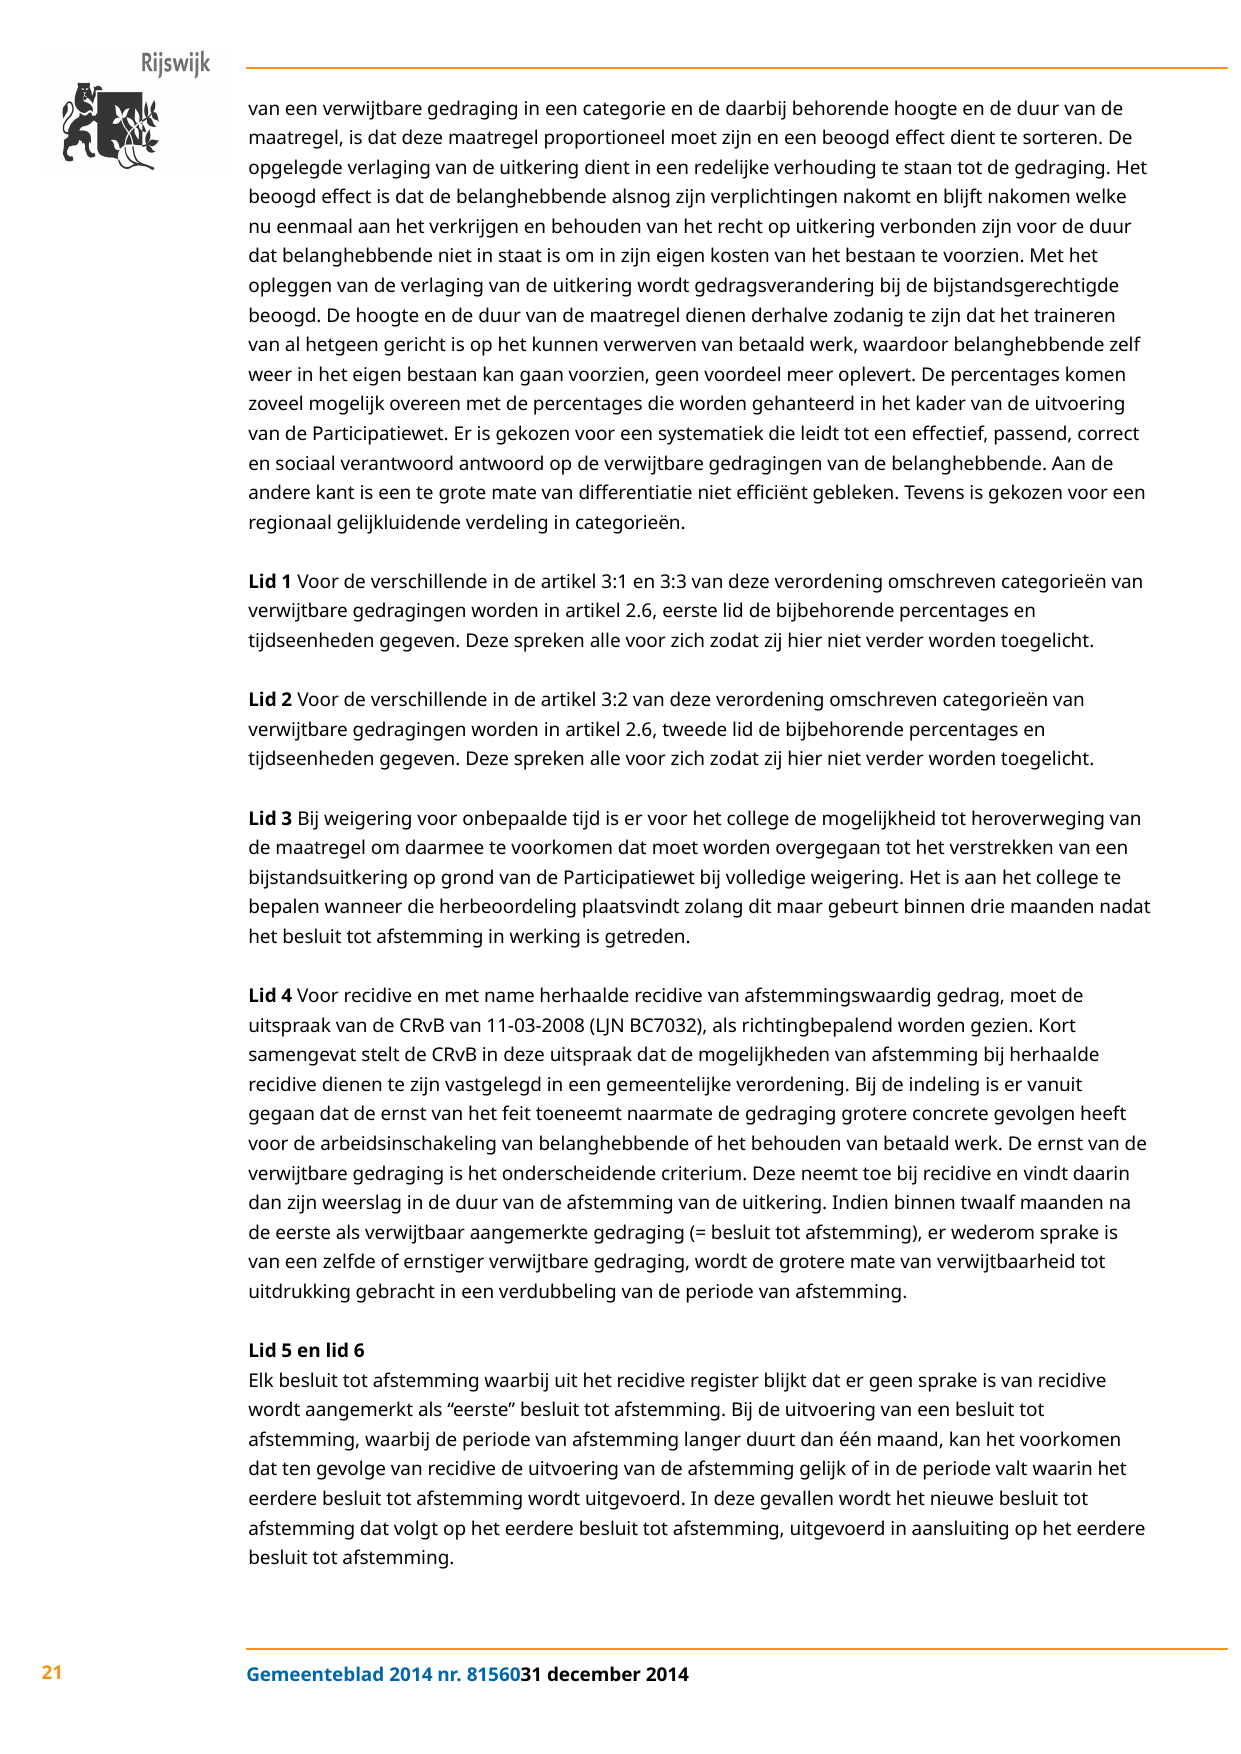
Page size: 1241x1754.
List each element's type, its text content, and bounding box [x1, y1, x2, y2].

text van een verwijtbare gedraging in een categorie en de daarbij behorende hoogte en de duur van de maatregel, is dat deze maatregel proportioneel moet zijn en een beoogd effect dient te sorteren. De opgelegde verlaging van de uitkering dient in een redelijke verhouding te staan tot de gedraging. Het beoogd effect is dat de belanghebbende alsnog zijn verplichtingen nakomt en blijft nakomen welke nu eenmaal aan het verkrijgen en behouden van het recht op uitkering verbonden zijn voor de duur dat belanghebbende niet in staat is om in zijn eigen kosten van het bestaan te voorzien. Met het opleggen van de verlaging van de uitkering wordt gedragsverandering bij de bijstandsgerechtigde beoogd. De hoogte en de duur van de maatregel dienen derhalve zodanig te zijn dat het traineren van al hetgeen gericht is op het kunnen verwerven van betaald werk, waardoor belanghebbende zelf weer in het eigen bestaan kan gaan voorzien, geen voordeel meer oplevert. De percentages komen zoveel mogelijk overeen met de percentages die worden gehanteerd in het kader van de uitvoering van de Participatiewet. Er is gekozen voor een systematiek die leidt tot een effectief, passend, correct en sociaal verantwoord antwoord op de verwijtbare gedragingen van de belanghebbende. Aan de andere kant is een te grote mate van differentiatie niet efficiënt gebleken. Tevens is gekozen voor een regionaal gelijkluidende verdeling in categorieën. [248, 95, 1152, 535]
text Lid 4 Voor recidive en met name herhaalde recidive van afstemmingswaardig gedrag, moet de uitspraak van de CRvB van 11-03-2008 (LJN BC7032), als richtingbepalend worden gezien. Kort samengevat stelt de CRvB in deze uitspraak dat de mogelijkheden van afstemming bij herhaalde recidive dienen te zijn vastgelegd in een gemeentelijke verordening. Bij de indeling is er vanuit gegaan dat de ernst van het feit toeneemt naarmate de gedraging grotere concrete gevolgen heeft voor de arbeidsinschakeling van belanghebbende of het behouden van betaald werk. De ernst van de verwijtbare gedraging is het onderscheidende criterium. Deze neemt toe bij recidive en vindt daarin dan zijn weerslag in de duur van de afstemming van de uitkering. Indien binnen twaalf maanden na de eerste als verwijtbaar aangemerkte gedraging (= besluit tot afstemming), er wederom sprake is van een zelfde of ernstiger verwijtbare gedraging, wordt de grotere mate van verwijtbaarheid tot uitdrukking gebracht in een verdubbeling van de periode van afstemming. [248, 982, 1152, 1304]
text Lid 1 Voor de verschillende in de artikel 3:1 en 3:3 van deze verordening omschreven categorieën van verwijtbare gedragingen worden in artikel 2.6, eerste lid de bijbehorende percentages en tijdseenheden gegeven. Deze spreken alle voor zich zodat zij hier niet verder worden toegelicht. [248, 568, 1152, 653]
picture [41, 47, 231, 172]
text Lid 2 Voor de verschillende in de artikel 3:2 van deze verordening omschreven categorieën van verwijtbare gedragingen worden in artikel 2.6, tweede lid de bijbehorende percentages en tijdseenheden gegeven. Deze spreken alle voor zich zodat zij hier niet verder worden toegelicht. [248, 686, 1152, 771]
text Lid 5 en lid 6 [248, 1337, 1152, 1363]
text Elk besluit tot afstemming waarbij uit het recidive register blijkt dat er geen sprake is van recidive wordt aangemerkt als “eerste” besluit tot afstemming. Bij de uitvoering van een besluit tot afstemming, waarbij de periode van afstemming langer duurt dan één maand, kan het voorkomen dat ten gevolge van recidive de uitvoering van de afstemming gelijk of in de periode valt waarin het eerdere besluit tot afstemming wordt uitgevoerd. In deze gevallen wordt het nieuwe besluit tot afstemming dat volgt op het eerdere besluit tot afstemming, uitgevoerd in aansluiting op het eerdere besluit tot afstemming. [248, 1367, 1152, 1570]
text Lid 3 Bij weigering voor onbepaalde tijd is er voor het college de mogelijkheid tot heroverweging van de maatregel om daarmee te voorkomen dat moet worden overgegaan tot het verstrekken van een bijstandsuitkering op grond van de Participatiewet bij volledige weigering. Het is aan het college te bepalen wanneer die herbeoordeling plaatsvindt zolang dit maar gebeurt binnen drie maanden nadat het besluit tot afstemming in werking is getreden. [248, 805, 1152, 949]
